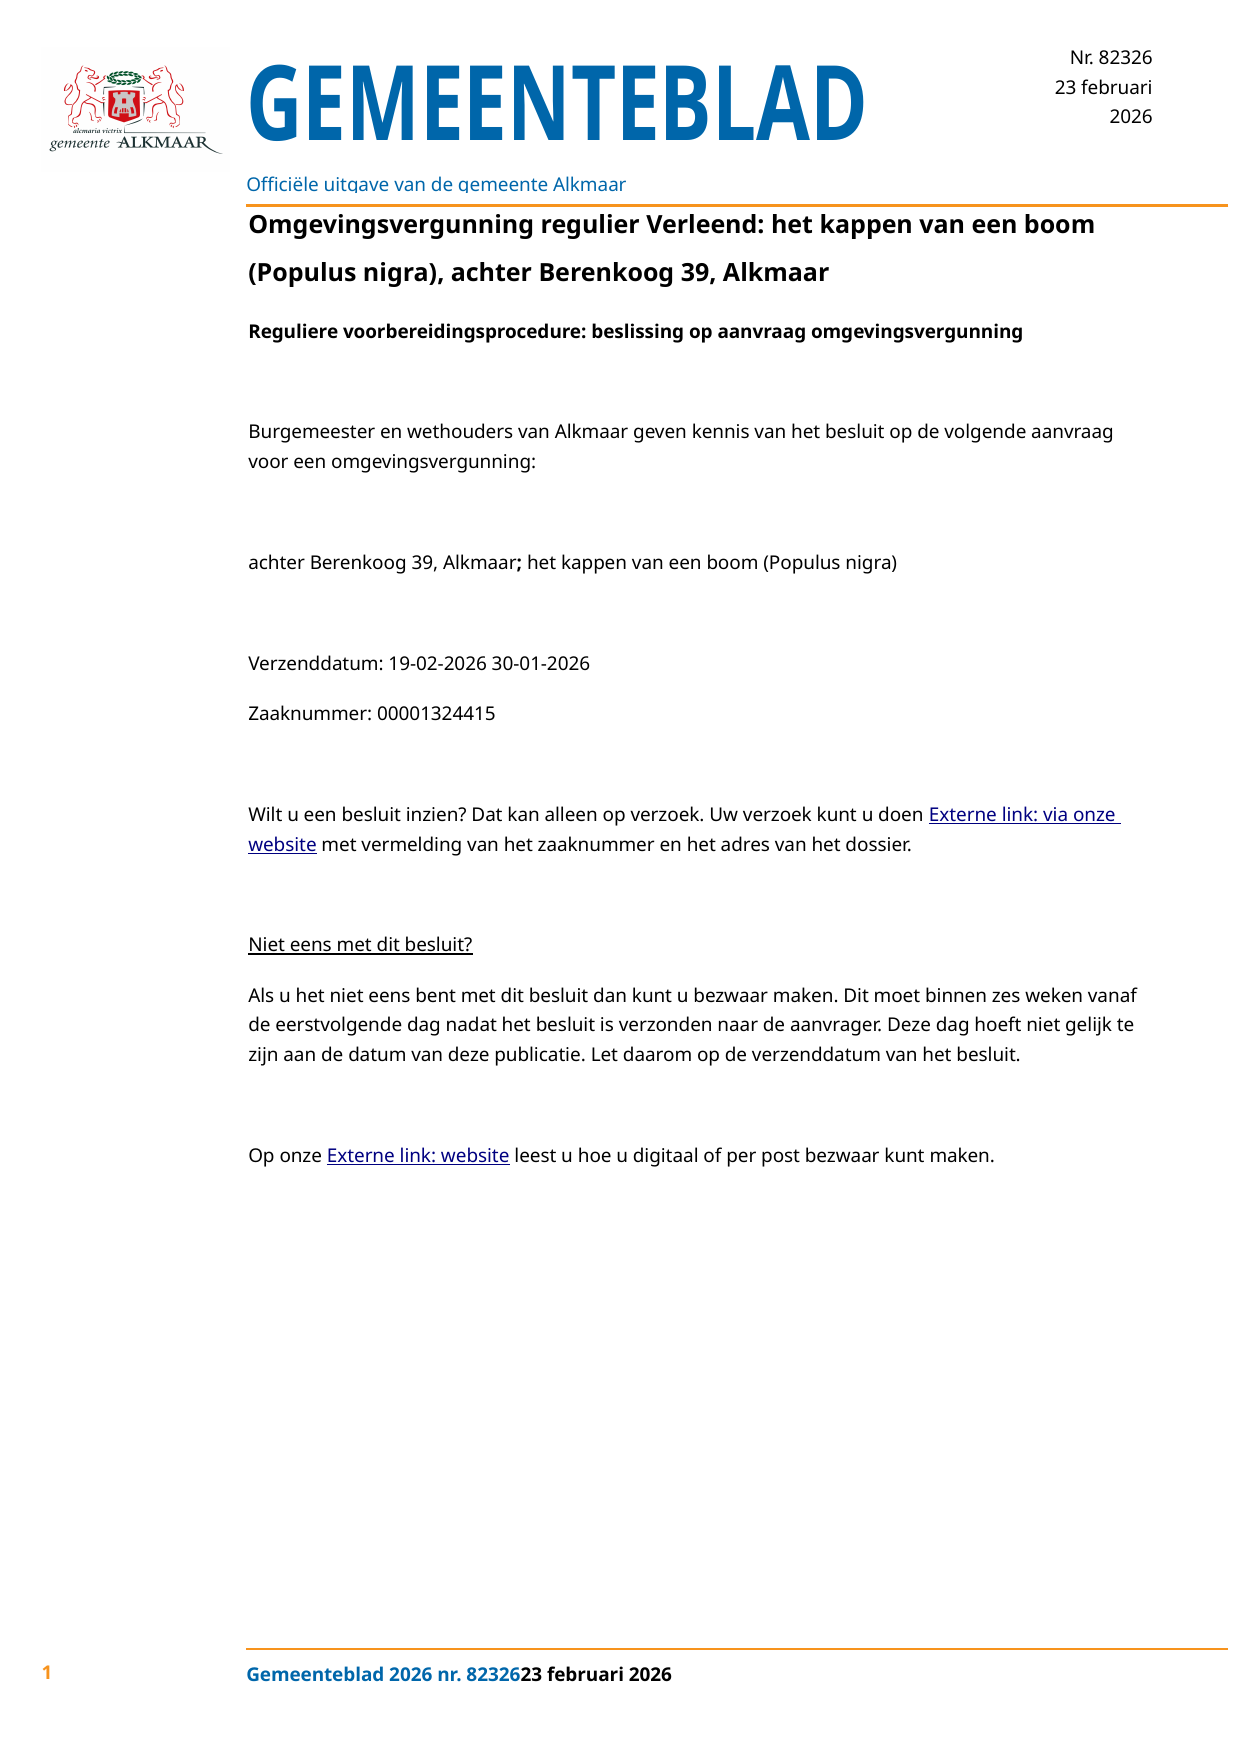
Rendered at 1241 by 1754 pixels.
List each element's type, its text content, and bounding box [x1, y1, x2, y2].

text Burgemeester en wethouders van Alkmaar geven kennis van het besluit op de volgende aanvraag voor een omgevingsvergunning: [248, 419, 1152, 474]
text achter Berenkoog 39, Alkmaar; het kappen van een boom (Populus nigra) [248, 549, 1152, 575]
picture [41, 47, 231, 172]
text Reguliere voorbereidingsprocedure: beslissing op aanvraag omgevingsvergunning [248, 318, 1152, 344]
text Zaaknummer: 00001324415 [248, 700, 1152, 726]
text Omgevingsvergunning regulier Verleend: het kappen van een boom (Populus nigra), achter Berenkoog 39, Alkmaar [248, 207, 1152, 288]
text Verzenddatum: 19-02-2026 30-01-2026 [248, 650, 1152, 676]
text Op onze Externe link: website leest u hoe u digitaal of per post bezwaar kunt maken. [248, 1142, 1152, 1168]
text Niet eens met dit besluit? [248, 932, 1152, 957]
text Wilt u een besluit inzien? Dat kan alleen op verzoek. Uw verzoek kunt u doen Externe link: via onze website met vermelding van het zaaknummer en het adres van het dossier. [248, 801, 1152, 857]
text Als u het niet eens bent met dit besluit dan kunt u bezwaar maken. Dit moet binnen zes weken vanaf de eerstvolgende dag nadat het besluit is verzonden naar de aanvrager. Deze dag hoeft niet gelijk te zijn aan de datum van deze publicatie. Let daarom op de verzenddatum van het besluit. [248, 982, 1152, 1067]
